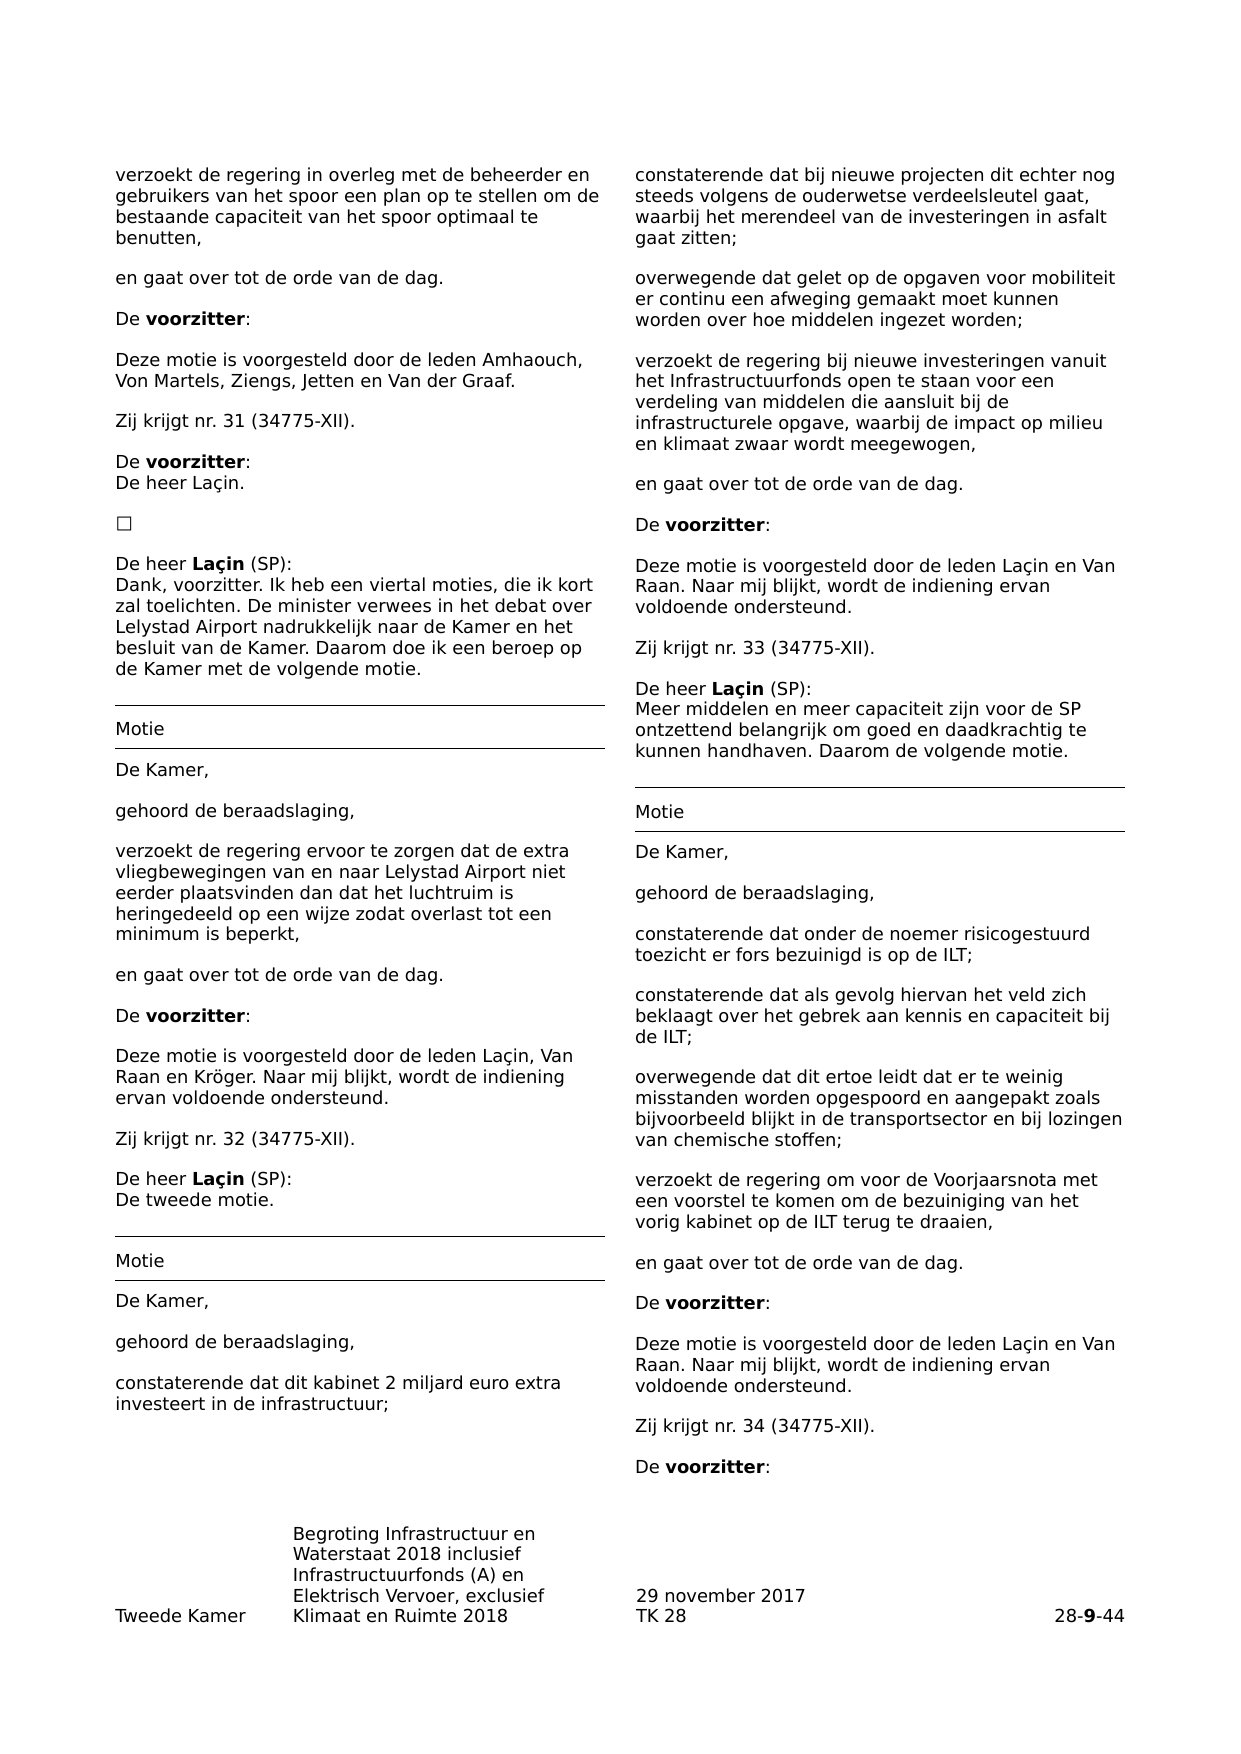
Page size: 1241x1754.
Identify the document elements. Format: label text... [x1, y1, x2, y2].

text Motie [115, 719, 605, 740]
text Meer middelen en meer capaciteit zijn voor de SP ontzettend belangrijk om goed en daadkrachtig te kunnen handhaven. Daarom de volgende motie. [635, 699, 1125, 762]
text en gaat over tot de orde van de dag. [635, 1252, 1125, 1273]
text en gaat over tot de orde van de dag. [115, 268, 605, 289]
text De Kamer, [635, 842, 1125, 863]
text De Kamer, [115, 760, 605, 780]
text gehoord de beraadslaging, [115, 1332, 605, 1353]
text Deze motie is voorgesteld door de leden Laçin en Van Raan. Naar mij blijkt, wordt de indiening ervan voldoende ondersteund. [635, 1334, 1125, 1396]
text Deze motie is voorgesteld door de leden Laçin en Van Raan. Naar mij blijkt, wordt de indiening ervan voldoende ondersteund. [635, 556, 1125, 618]
text De Kamer, [115, 1291, 605, 1312]
text en gaat over tot de orde van de dag. [115, 965, 605, 986]
text verzoekt de regering bij nieuwe investeringen vanuit het Infrastructuurfonds open te staan voor een verdeling van middelen die aansluit bij de infrastructurele opgave, waarbij de impact op milieu en klimaat zwaar wordt meegewogen, [635, 350, 1125, 454]
text Deze motie is voorgesteld door de leden Laçin, Van Raan en Kröger. Naar mij blijkt, wordt de indiening ervan voldoende ondersteund. [115, 1046, 605, 1108]
text De heer Laçin (SP): [115, 1169, 605, 1190]
text constaterende dat bij nieuwe projecten dit echter nog steeds volgens de ouderwetse verdeelsleutel gaat, waarbij het merendeel van de investeringen in asfalt gaat zitten; [635, 165, 1125, 248]
text De heer Laçin (SP): [115, 554, 605, 575]
text De voorzitter: [635, 515, 1125, 536]
text De voorzitter: [115, 309, 605, 330]
text overwegende dat dit ertoe leidt dat er te weinig misstanden worden opgespoord en aangepakt zoals bijvoorbeeld blijkt in de transportsector en bij lozingen van chemische stoffen; [635, 1067, 1125, 1150]
text Zij krijgt nr. 32 (34775-XII). [115, 1128, 605, 1149]
text en gaat over tot de orde van de dag. [635, 474, 1125, 495]
text De voorzitter: [635, 1293, 1125, 1314]
text ⬜ [115, 513, 605, 534]
text constaterende dat dit kabinet 2 miljard euro extra investeert in de infrastructuur; [115, 1373, 605, 1414]
text Deze motie is voorgesteld door de leden Amhaouch, Von Martels, Ziengs, Jetten en Van der Graaf. [115, 350, 605, 391]
text Zij krijgt nr. 33 (34775-XII). [635, 638, 1125, 658]
text verzoekt de regering om voor de Voorjaarsnota met een voorstel te komen om de bezuiniging van het vorig kabinet op de ILT terug te draaien, [635, 1170, 1125, 1232]
text gehoord de beraadslaging, [635, 883, 1125, 904]
text Zij krijgt nr. 31 (34775-XII). [115, 411, 605, 432]
text De voorzitter: [635, 1457, 1125, 1478]
text verzoekt de regering ervoor te zorgen dat de extra vliegbewegingen van en naar Lelystad Airport niet eerder plaatsvinden dan dat het luchtruim is heringedeeld op een wijze zodat overlast tot een minimum is beperkt, [115, 841, 605, 945]
text gehoord de beraadslaging, [115, 800, 605, 821]
text Zij krijgt nr. 34 (34775-XII). [635, 1416, 1125, 1437]
text constaterende dat als gevolg hiervan het veld zich beklaagt over het gebrek aan kennis en capaciteit bij de ILT; [635, 985, 1125, 1047]
text De heer Laçin. [115, 473, 605, 493]
text Dank, voorzitter. Ik heb een viertal moties, die ik kort zal toelichten. De minister verwees in het debat over Lelystad Airport nadrukkelijk naar de Kamer en het besluit van de Kamer. Daarom doe ik een beroep op de Kamer met de volgende motie. [115, 575, 605, 679]
text overwegende dat gelet op de opgaven voor mobiliteit er continu een afweging gemaakt moet kunnen worden over hoe middelen ingezet worden; [635, 268, 1125, 330]
text De voorzitter: [115, 1006, 605, 1026]
text verzoekt de regering in overleg met de beheerder en gebruikers van het spoor een plan op te stellen om de bestaande capaciteit van het spoor optimaal te benutten, [115, 165, 605, 248]
text De voorzitter: [115, 452, 605, 473]
text De heer Laçin (SP): [635, 678, 1125, 699]
text Motie [115, 1251, 605, 1271]
text constaterende dat onder de noemer risicogestuurd toezicht er fors bezuinigd is op de ILT; [635, 924, 1125, 965]
text De tweede motie. [115, 1190, 605, 1211]
text Motie [635, 802, 1125, 822]
